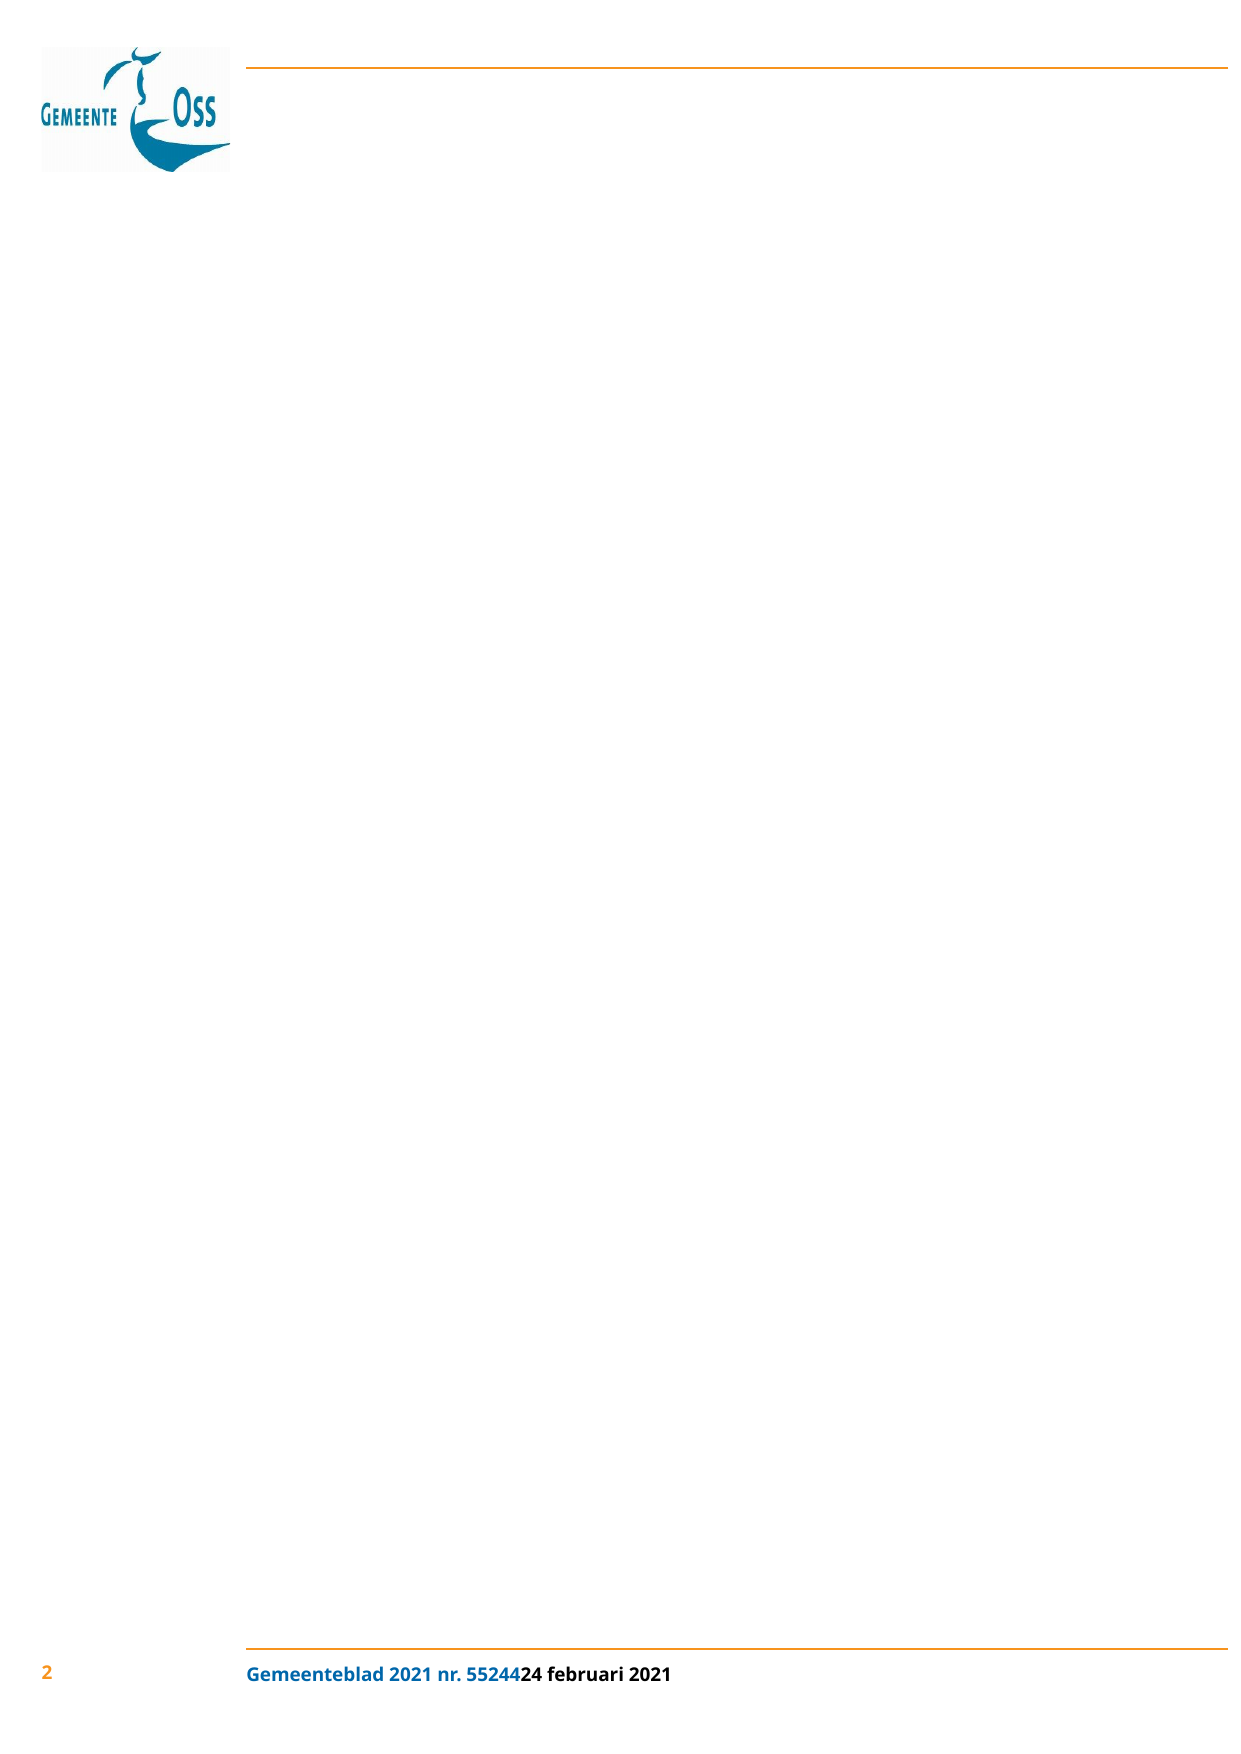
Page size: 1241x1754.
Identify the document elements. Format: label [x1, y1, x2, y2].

picture [41, 47, 231, 172]
